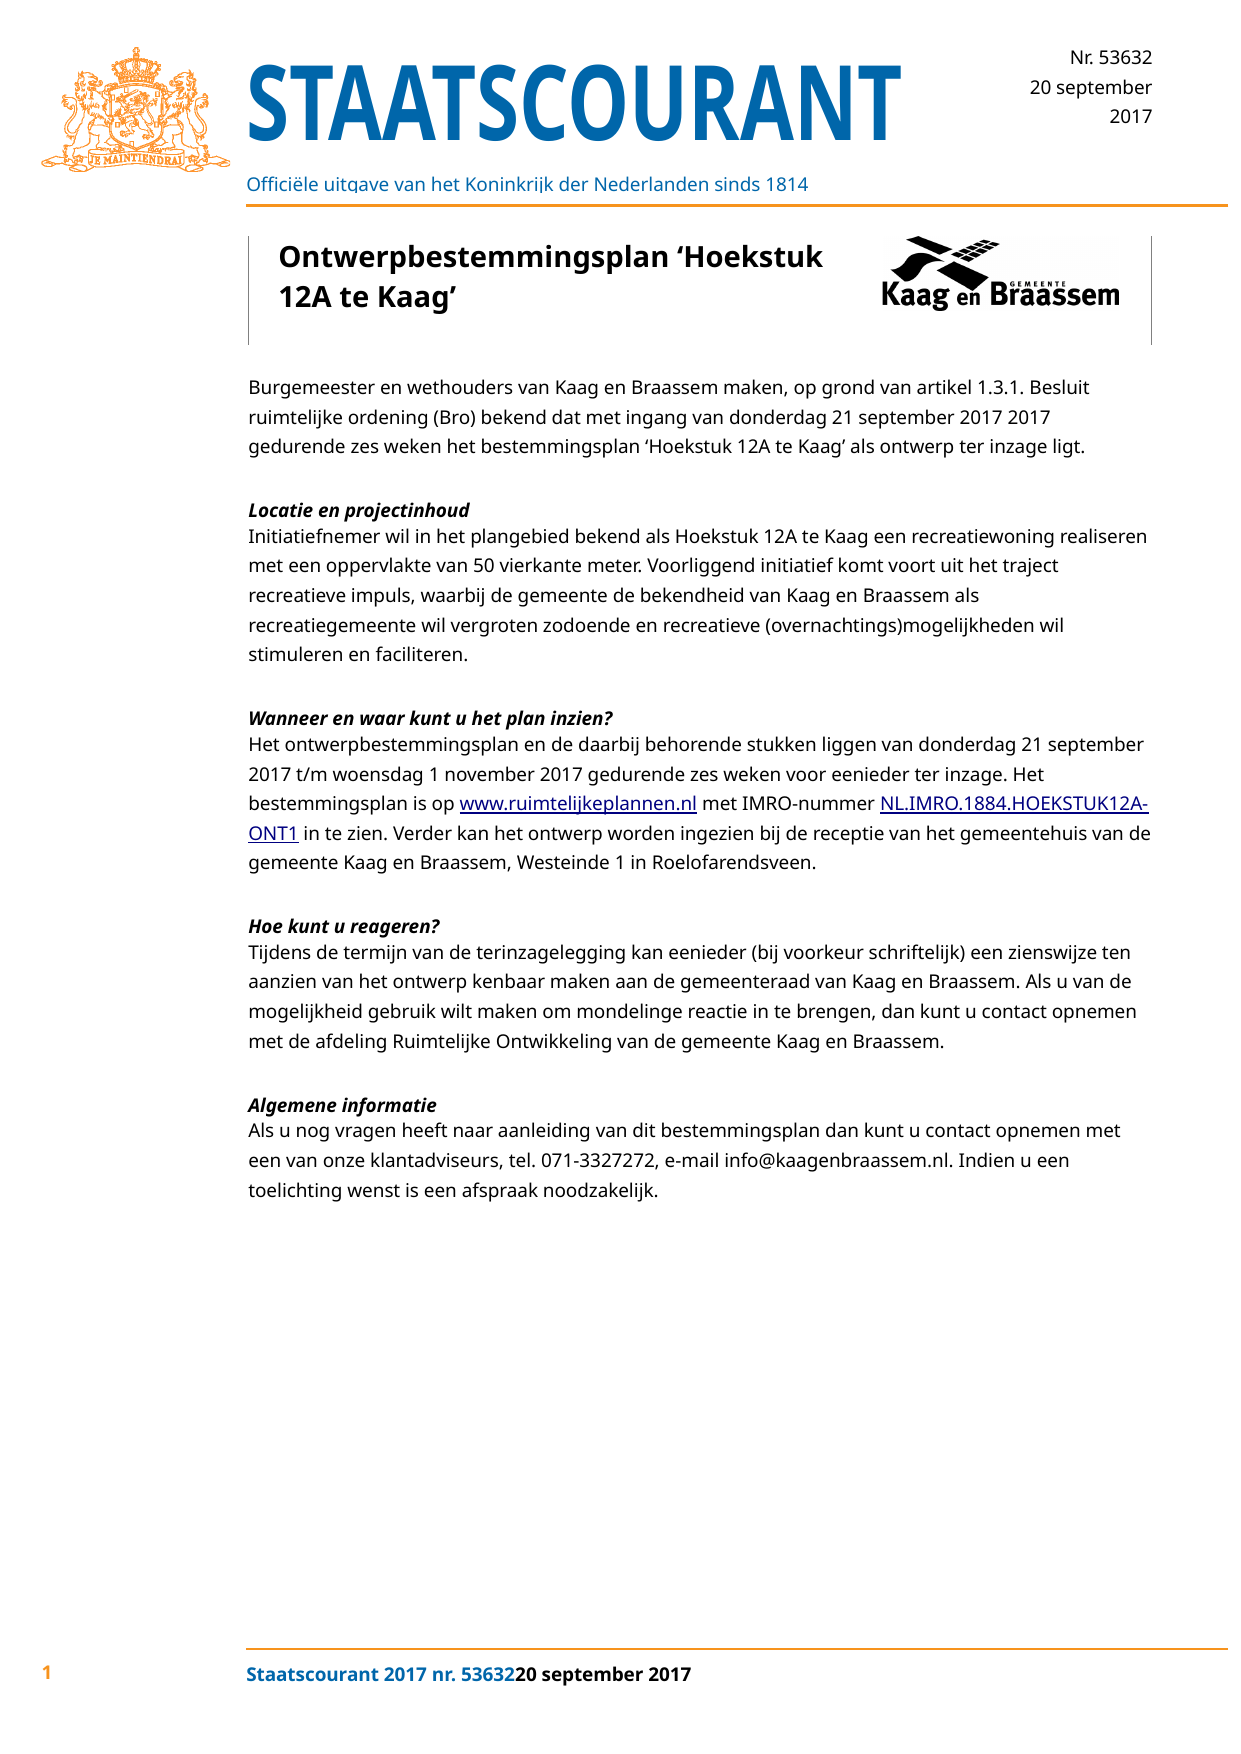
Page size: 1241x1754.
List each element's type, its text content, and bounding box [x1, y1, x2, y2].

text Als u nog vragen heeft naar aanleiding van dit bestemmingsplan dan kunt u contact opnemen met een van onze klantadviseurs, tel. 071-3327272, e-mail info@kaagenbraassem.nl. Indien u een toelichting wenst is een afspraak noodzakelijk. [248, 1118, 1152, 1202]
text Burgemeester en wethouders van Kaag en Braassem maken, op grond van artikel 1.3.1. Besluit ruimtelijke ordening (Bro) bekend dat met ingang van donderdag 21 september 2017 2017 gedurende zes weken het bestemmingsplan ‘Hoekstuk 12A te Kaag’ als ontwerp ter inzage ligt. [248, 374, 1152, 459]
text Tijdens de termijn van de terinzagelegging kan eenieder (bij voorkeur schriftelijk) een zienswijze ten aanzien van het ontwerp kenbaar maken aan de gemeenteraad van Kaag en Braassem. Als u van de mogelijkheid gebruik wilt maken om mondelinge reactie in te brengen, dan kunt u contact opnemen met de afdeling Ruimtelijke Ontwikkeling van de gemeente Kaag en Braassem. [248, 939, 1152, 1054]
picture [41, 47, 231, 172]
text Wanneer en waar kunt u het plan inzien? [248, 705, 1152, 731]
text Locatie en projectinhoud [248, 497, 1152, 523]
table_header Ontwerpbestemmingsplan ‘Hoekstuk 12A te Kaag’ [249, 236, 850, 345]
text Initiatiefnemer wil in het plangebied bekend als Hoekstuk 12A te Kaag een recreatiewoning realiseren met een oppervlakte van 50 vierkante meter. Voorliggend initiatief komt voort uit het traject recreatieve impuls, waarbij de gemeente de bekendheid van Kaag en Braassem als recreatiegemeente wil vergroten zodoende en recreatieve (overnachtings)mogelijkheden wil stimuleren en faciliteren. [248, 523, 1152, 667]
text Algemene informatie [248, 1092, 1152, 1118]
picture [882, 236, 1119, 311]
table_header [850, 236, 1151, 345]
text Hoe kunt u reageren? [248, 913, 1152, 939]
text Het ontwerpbestemmingsplan en de daarbij behorende stukken liggen van donderdag 21 september 2017 t/m woensdag 1 november 2017 gedurende zes weken voor eenieder ter inzage. Het bestemmingsplan is op www.ruimtelijkeplannen.nl met IMRO-nummer NL.IMRO.1884.HOEKSTUK12A-ONT1 in te zien. Verder kan het ontwerp worden ingezien bij de receptie van het gemeentehuis van de gemeente Kaag en Braassem, Westeinde 1 in Roelofarendsveen. [248, 731, 1152, 875]
